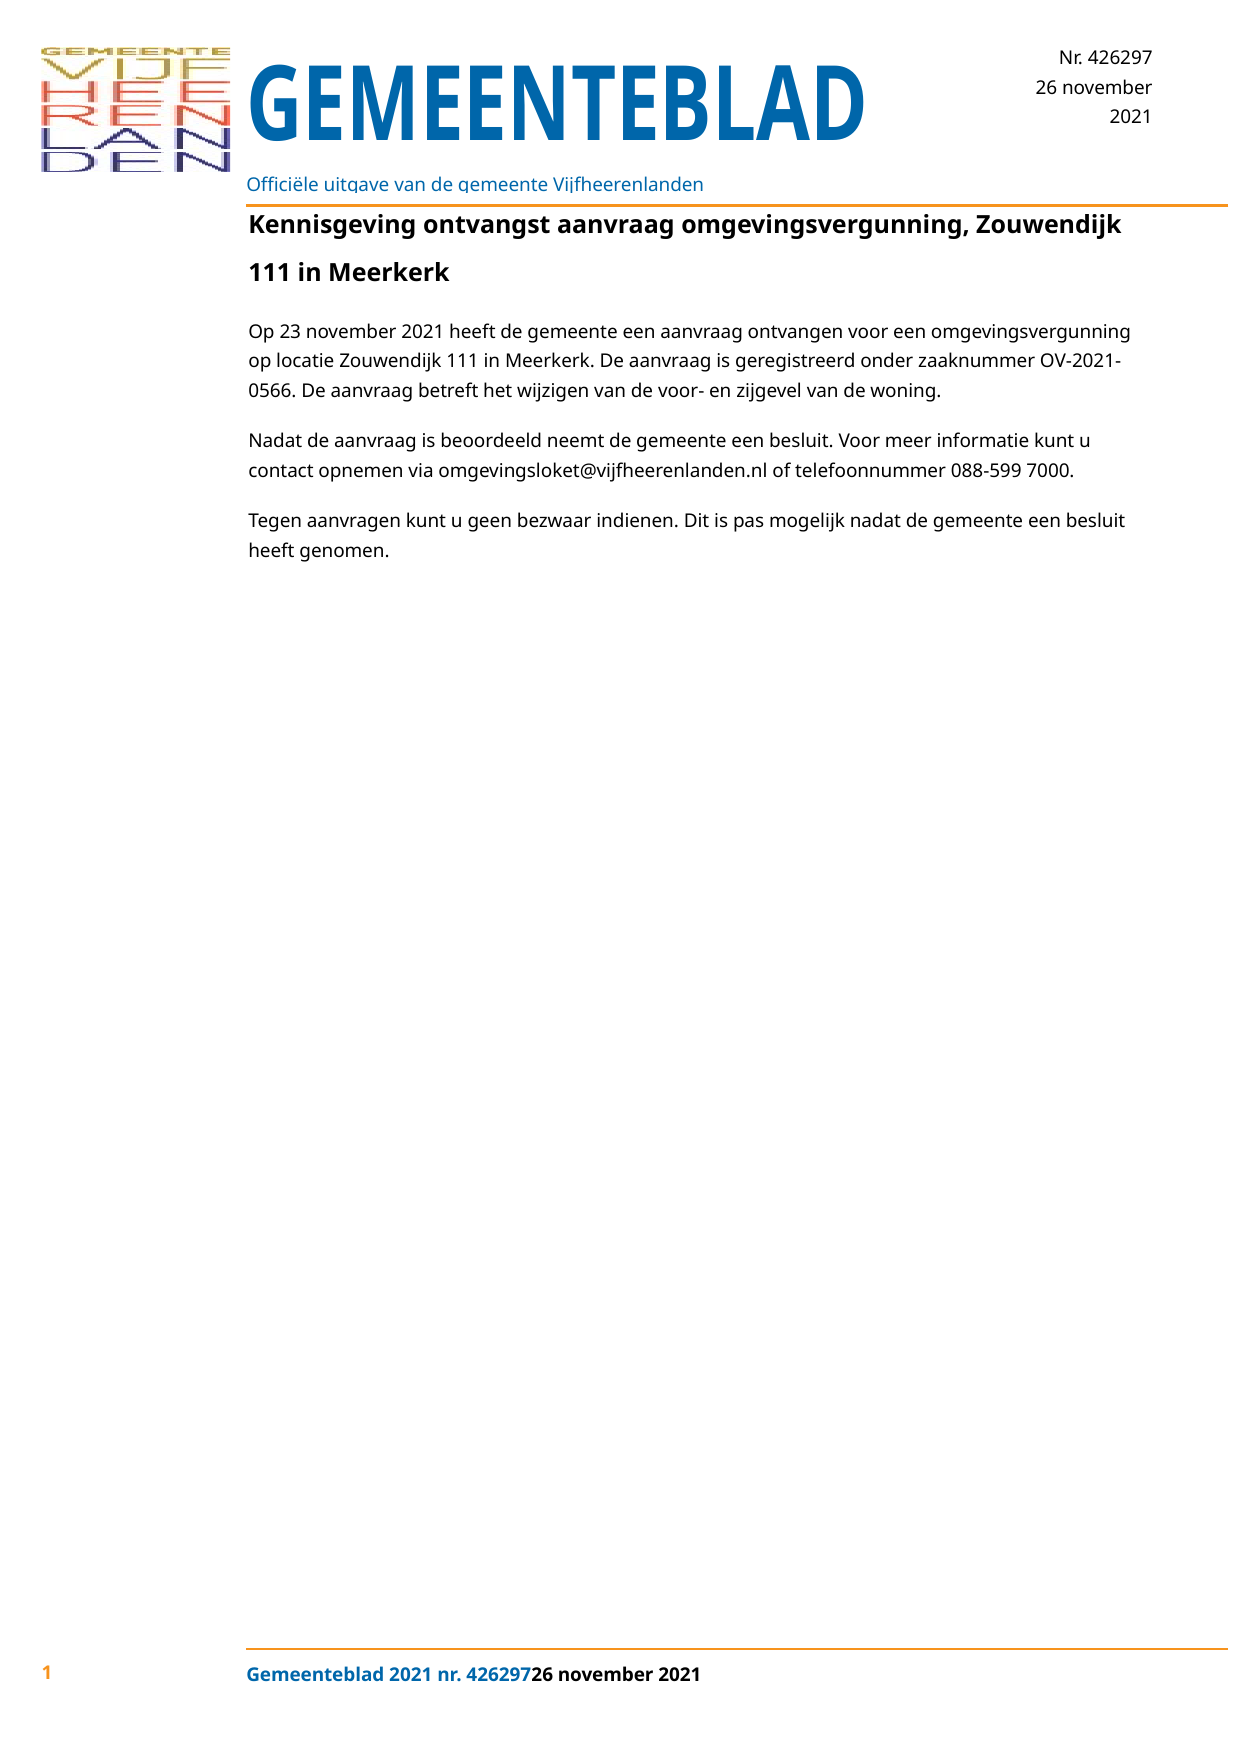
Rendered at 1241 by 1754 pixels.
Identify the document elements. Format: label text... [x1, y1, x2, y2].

text Nadat de aanvraag is beoordeeld neemt de gemeente een besluit. Voor meer informatie kunt u contact opnemen via omgevingsloket@vijfheerenlanden.nl of telefoonnummer 088-599 7000. [248, 427, 1152, 483]
text Kennisgeving ontvangst aanvraag omgevingsvergunning, Zouwendijk 111 in Meerkerk [248, 207, 1152, 288]
text Op 23 november 2021 heeft de gemeente een aanvraag ontvangen voor een omgevingsvergunning op locatie Zouwendijk 111 in Meerkerk. De aanvraag is geregistreerd onder zaaknummer OV-2021-0566. De aanvraag betreft het wijzigen van de voor- en zijgevel van de woning. [248, 318, 1152, 403]
picture [41, 47, 231, 172]
text Tegen aanvragen kunt u geen bezwaar indienen. Dit is pas mogelijk nadat de gemeente een besluit heeft genomen. [248, 507, 1152, 563]
